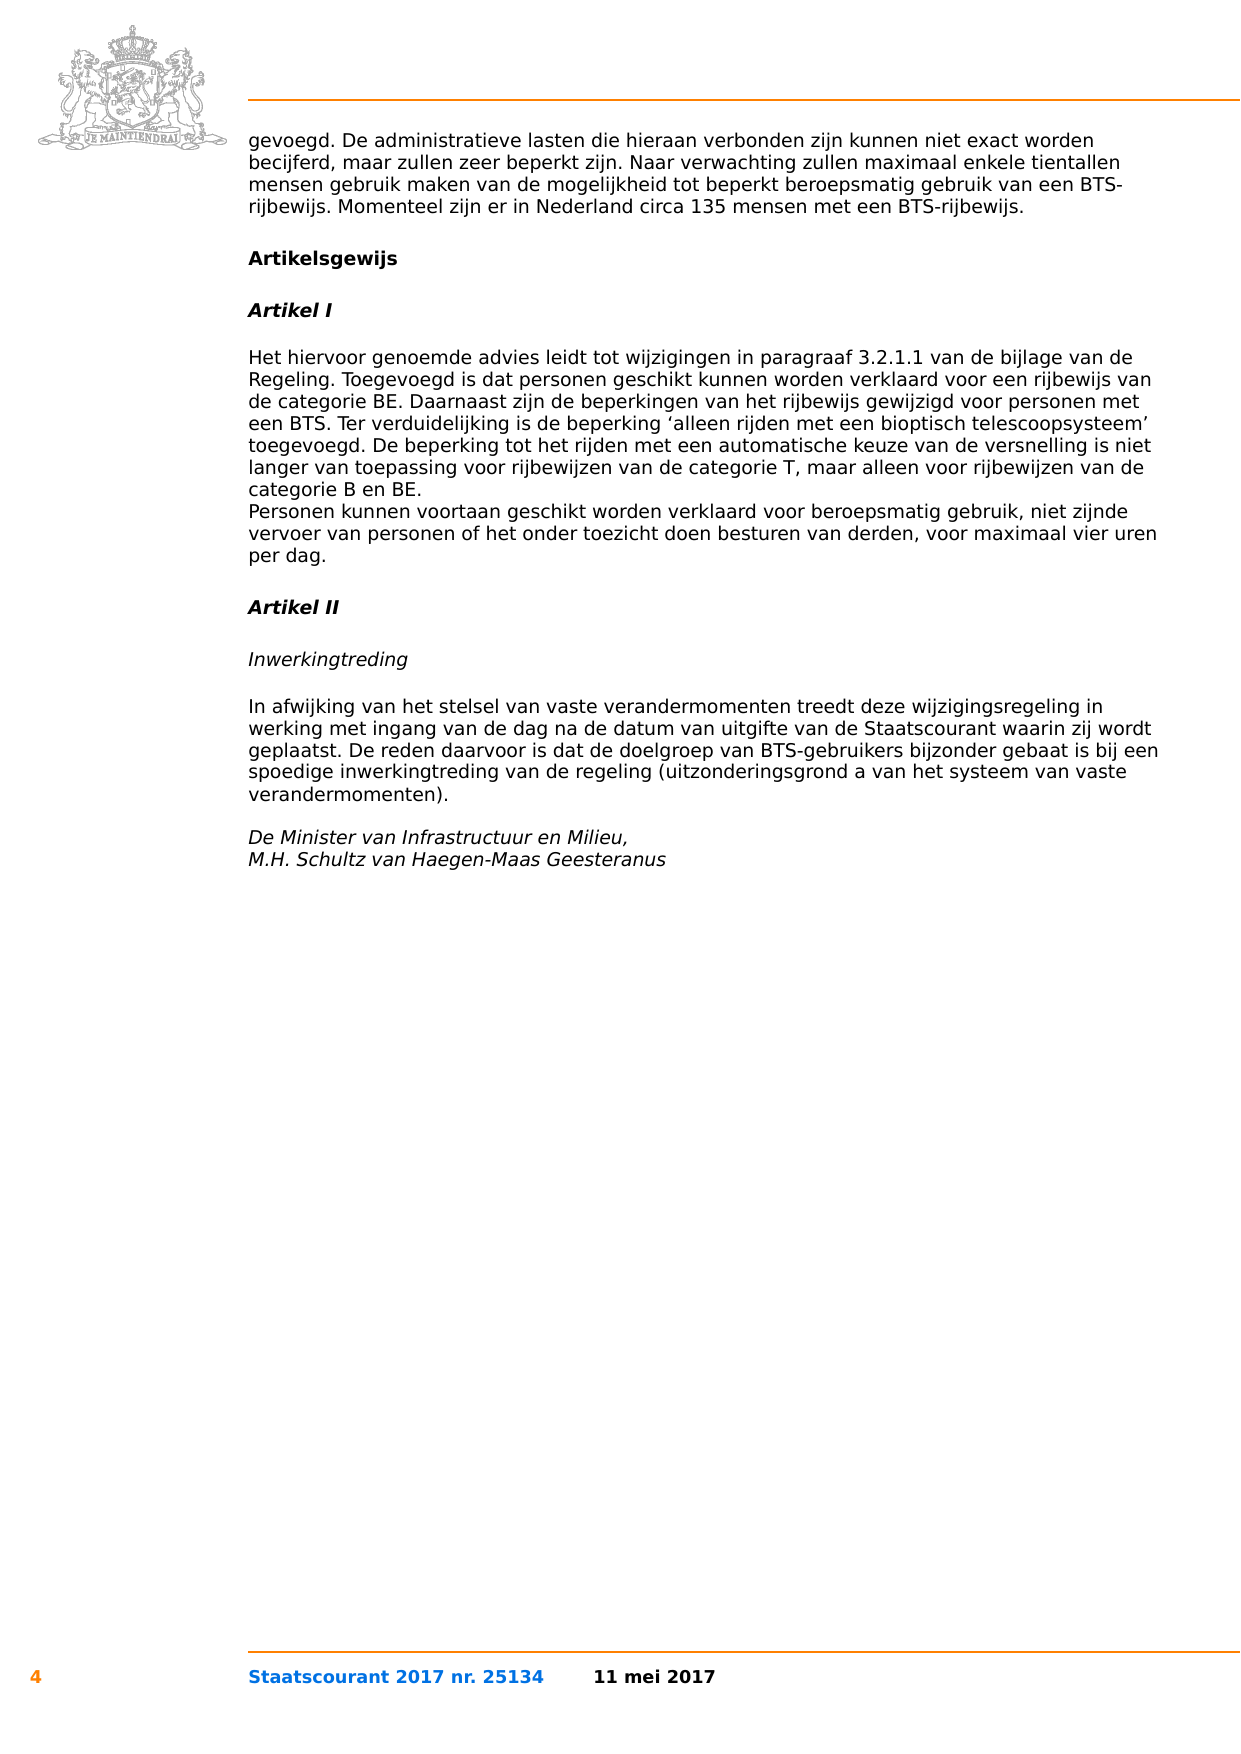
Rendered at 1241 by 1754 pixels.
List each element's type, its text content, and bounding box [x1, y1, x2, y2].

subtitle Artikel II [248, 597, 1163, 618]
text Het hiervoor genoemde advies leidt tot wijzigingen in paragraaf 3.2.1.1 van de bijlage van de Regeling. Toegevoegd is dat personen geschikt kunnen worden verklaard voor een rijbewijs van de categorie BE. Daarnaast zijn de beperkingen van het rijbewijs gewijzigd voor personen met een BTS. Ter verduidelijking is de beperking ‘alleen rijden met een bioptisch telescoopsysteem’ toegevoegd. De beperking tot het rijden met een automatische keuze van de versnelling is niet langer van toepassing voor rijbewijzen van de categorie T, maar alleen voor rijbewijzen van de categorie B en BE. [248, 347, 1163, 501]
subtitle Inwerkingtreding [248, 648, 1163, 671]
subtitle Artikelsgewijs [248, 248, 1163, 270]
text gevoegd. De administratieve lasten die hieraan verbonden zijn kunnen niet exact worden becijferd, maar zullen zeer beperkt zijn. Naar verwachting zullen maximaal enkele tientallen mensen gebruik maken van de mogelijkheid tot beperkt beroepsmatig gebruik van een BTS-rijbewijs. Momenteel zijn er in Nederland circa 135 mensen met een BTS-rijbewijs. [248, 130, 1163, 218]
text Personen kunnen voortaan geschikt worden verklaard voor beroepsmatig gebruik, niet zijnde vervoer van personen of het onder toezicht doen besturen van derden, voor maximaal vier uren per dag. [248, 501, 1163, 567]
picture [38, 25, 227, 150]
text De Minister van Infrastructuur en Milieu, M.H. Schultz van Haegen-Maas Geesteranus [248, 827, 1163, 871]
text In afwijking van het stelsel van vaste verandermomenten treedt deze wijzigingsregeling in werking met ingang van de dag na de datum van uitgifte van de Staatscourant waarin zij wordt geplaatst. De reden daarvoor is dat de doelgroep van BTS-gebruikers bijzonder gebaat is bij een spoedige inwerkingtreding van de regeling (uitzonderingsgrond a van het systeem van vaste verandermomenten). [248, 696, 1163, 805]
subtitle Artikel I [248, 300, 1163, 322]
